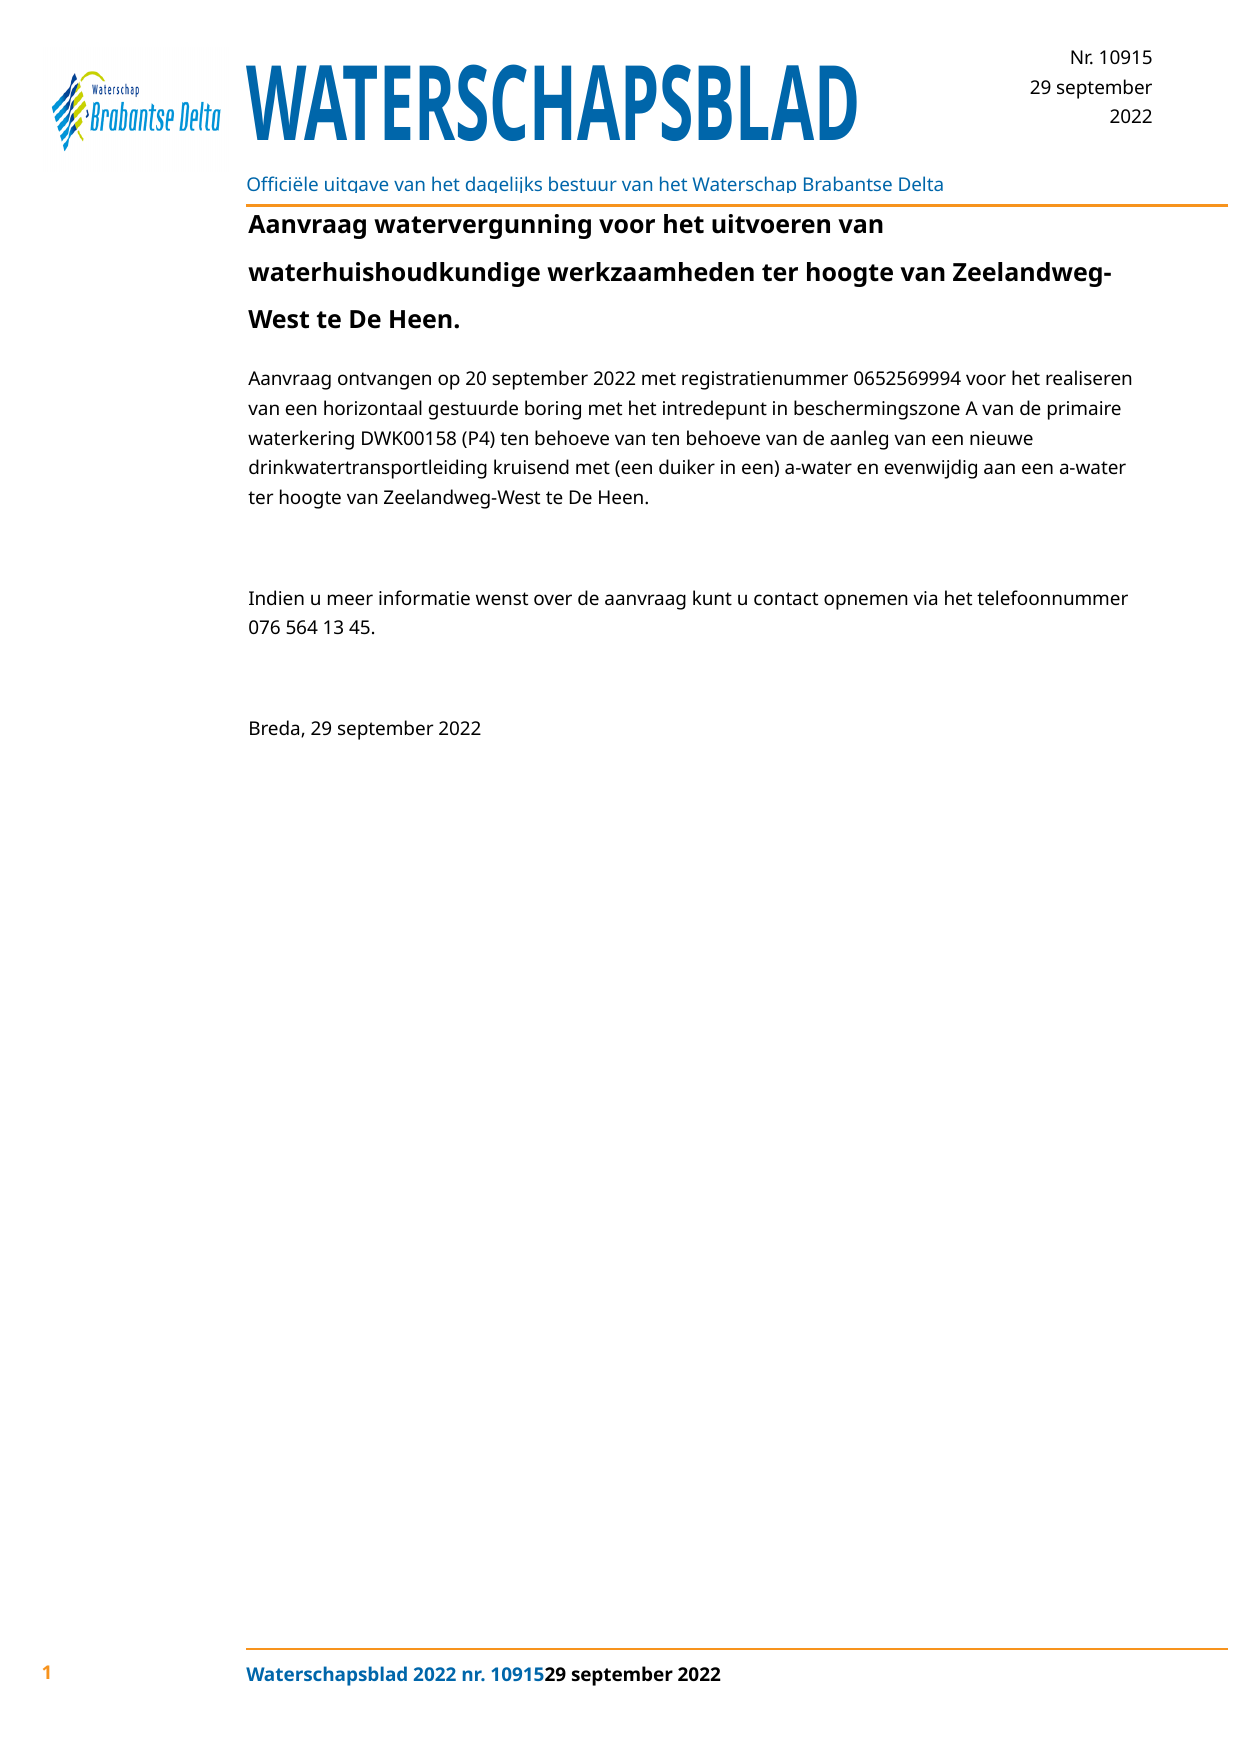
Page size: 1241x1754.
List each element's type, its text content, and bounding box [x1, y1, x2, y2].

text Indien u meer informatie wenst over de aanvraag kunt u contact opnemen via het telefoonnummer 076 564 13 45. [248, 585, 1152, 640]
picture [41, 47, 231, 172]
text Breda, 29 september 2022 [248, 715, 1152, 741]
text Aanvraag ontvangen op 20 september 2022 met registratienummer 0652569994 voor het realiseren van een horizontaal gestuurde boring met het intredepunt in beschermingszone A van de primaire waterkering DWK00158 (P4) ten behoeve van ten behoeve van de aanleg van een nieuwe drinkwatertransportleiding kruisend met (een duiker in een) a-water en evenwijdig aan een a-water ter hoogte van Zeelandweg-West te De Heen. [248, 366, 1152, 509]
text Aanvraag watervergunning voor het uitvoeren van waterhuishoudkundige werkzaamheden ter hoogte van Zeelandweg-West te De Heen. [248, 207, 1152, 336]
